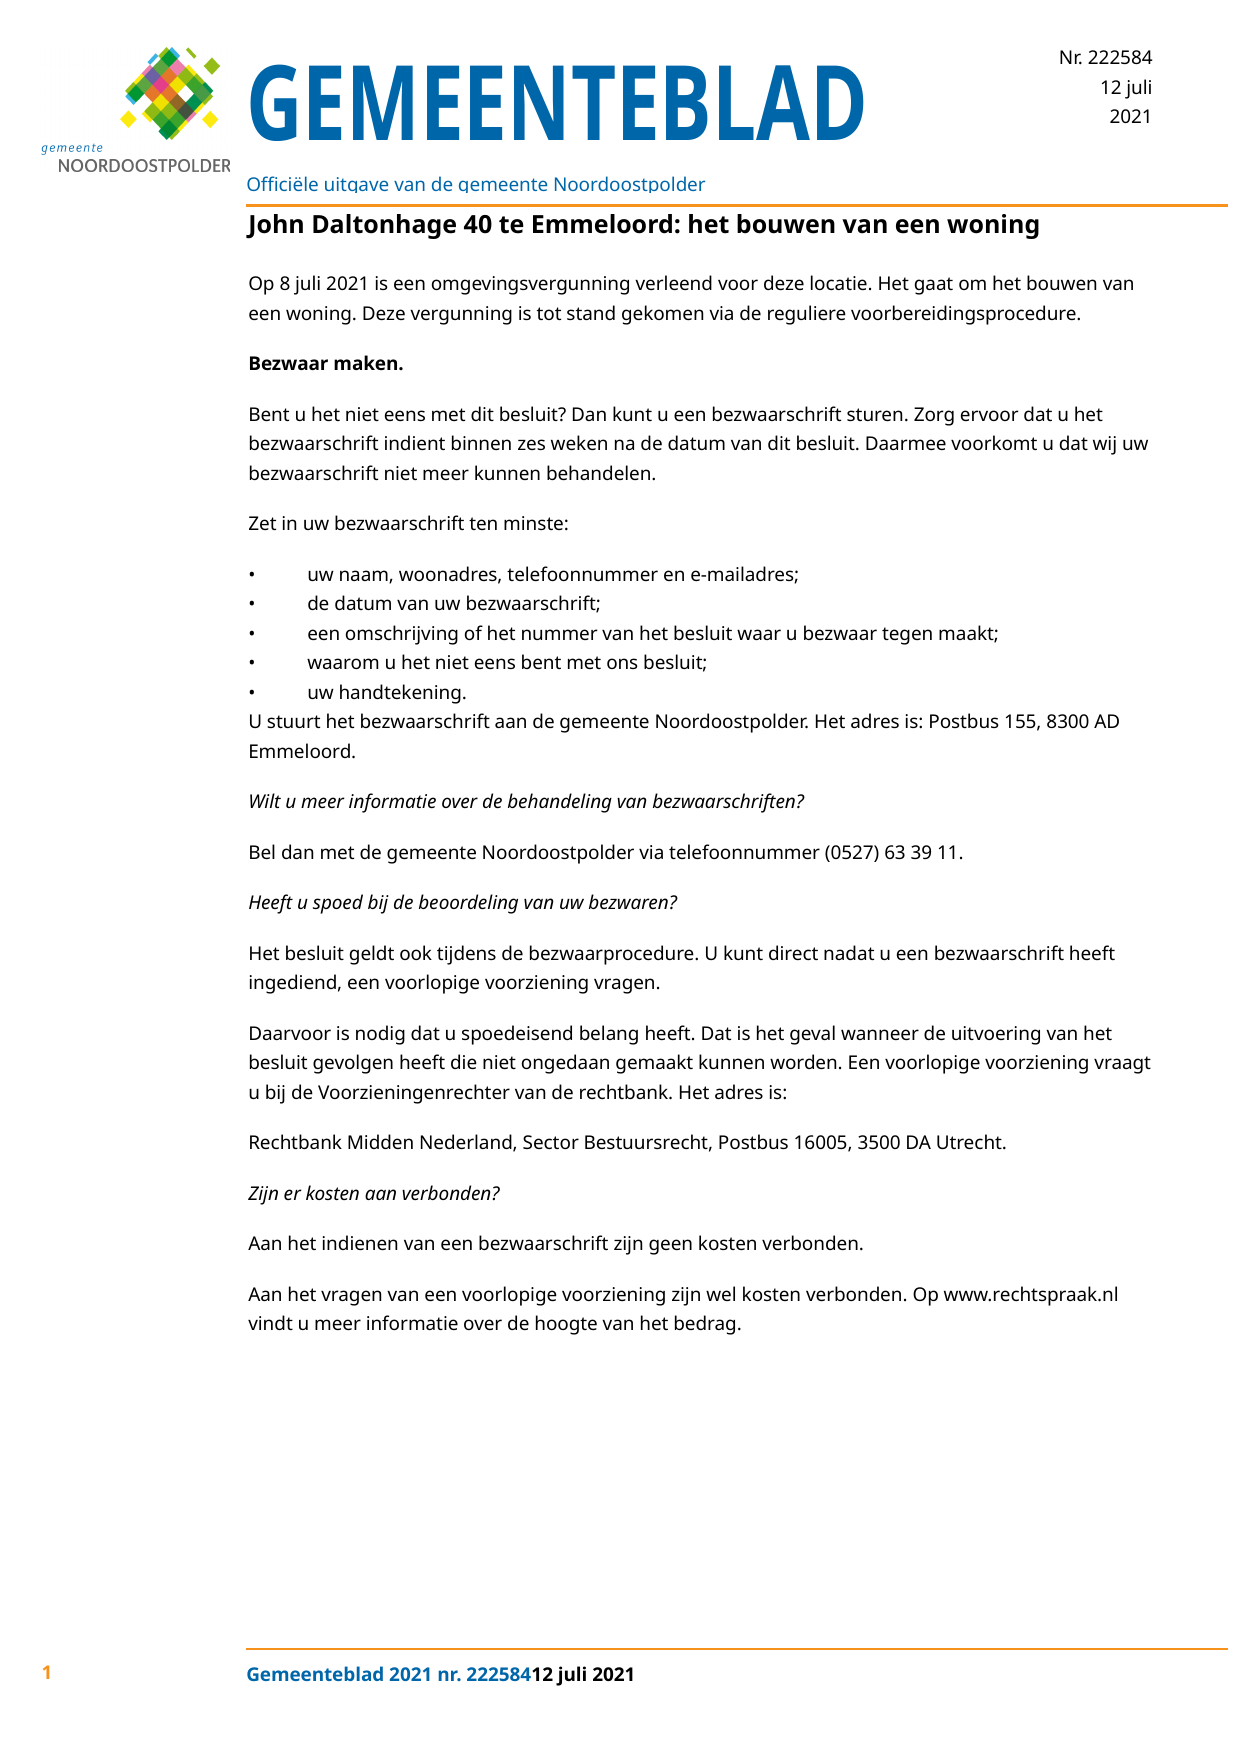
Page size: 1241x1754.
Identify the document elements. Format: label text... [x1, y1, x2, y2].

picture [41, 47, 231, 172]
text Bezwaar maken. [248, 350, 1152, 376]
text Op 8 juli 2021 is een omgevingsvergunning verleend voor deze locatie. Het gaat om het bouwen van een woning. Deze vergunning is tot stand gekomen via de reguliere voorbereidingsprocedure. [248, 270, 1152, 326]
text U stuurt het bezwaarschrift aan de gemeente Noordoostpolder. Het adres is: Postbus 155, 8300 AD Emmeloord. [248, 709, 1152, 764]
text Zet in uw bezwaarschrift ten minste: [248, 510, 1152, 536]
text Het besluit geldt ook tijdens de bezwaarprocedure. U kunt direct nadat u een bezwaarschrift heeft ingediend, een voorlopige voorziening vragen. [248, 940, 1152, 995]
text Rechtbank Midden Nederland, Sector Bestuursrecht, Postbus 16005, 3500 DA Utrecht. [248, 1129, 1152, 1155]
text Heeft u spoed bij de beoordeling van uw bezwaren? [248, 889, 1152, 915]
text Zijn er kosten aan verbonden? [248, 1180, 1152, 1206]
text Wilt u meer informatie over de behandeling van bezwaarschriften? [248, 789, 1152, 814]
list uw naam, woonadres, telefoonnummer en e-mailadres; [248, 561, 1152, 586]
list een omschrijving of het nummer van het besluit waar u bezwaar tegen maakt; [248, 620, 1152, 646]
text John Daltonhage 40 te Emmeloord: het bouwen van een woning [248, 207, 1152, 241]
list uw handtekening. [248, 679, 1152, 705]
text Daarvoor is nodig dat u spoedeisend belang heeft. Dat is het geval wanneer de uitvoering van het besluit gevolgen heeft die niet ongedaan gemaakt kunnen worden. Een voorlopige voorziening vraagt u bij de Voorzieningenrechter van de rechtbank. Het adres is: [248, 1020, 1152, 1105]
text Bel dan met de gemeente Noordoostpolder via telefoonnummer (0527) 63 39 11. [248, 839, 1152, 865]
text Aan het vragen van een voorlopige voorziening zijn wel kosten verbonden. Op www.rechtspraak.nl vindt u meer informatie over de hoogte van het bedrag. [248, 1281, 1152, 1336]
list de datum van uw bezwaarschrift; [248, 590, 1152, 616]
text Aan het indienen van een bezwaarschrift zijn geen kosten verbonden. [248, 1230, 1152, 1256]
text Bent u het niet eens met dit besluit? Dan kunt u een bezwaarschrift sturen. Zorg ervoor dat u het bezwaarschrift indient binnen zes weken na de datum van dit besluit. Daarmee voorkomt u dat wij uw bezwaarschrift niet meer kunnen behandelen. [248, 401, 1152, 486]
list waarom u het niet eens bent met ons besluit; [248, 649, 1152, 675]
